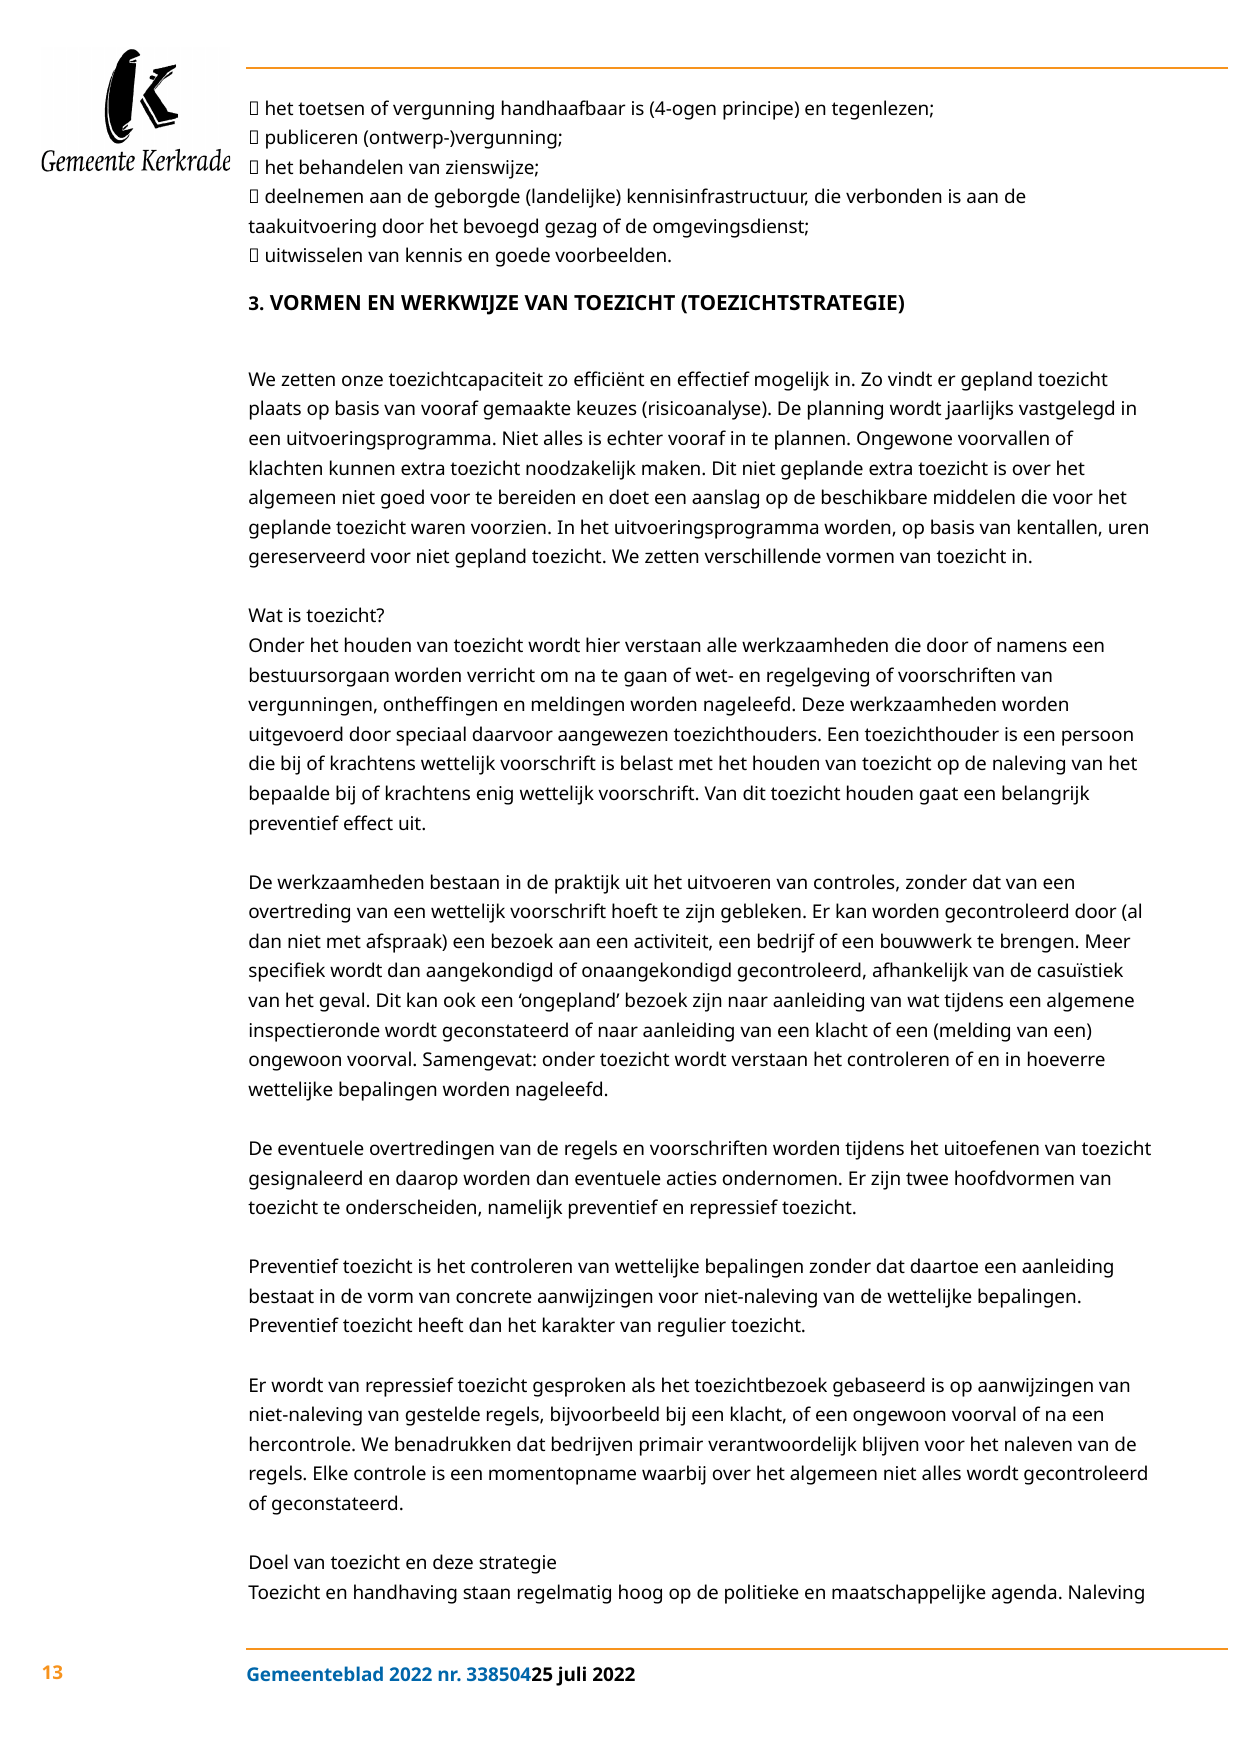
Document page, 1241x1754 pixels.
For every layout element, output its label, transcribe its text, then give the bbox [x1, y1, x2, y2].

text 3. VORMEN EN WERKWIJZE VAN TOEZICHT (TOEZICHTSTRATEGIE) [248, 288, 1152, 317]
text Wat is toezicht? [248, 603, 1152, 628]
text We zetten onze toezichtcapaciteit zo efficiënt en effectief mogelijk in. Zo vindt er gepland toezicht plaats op basis van vooraf gemaakte keuzes (risicoanalyse). De planning wordt jaarlijks vastgelegd in een uitvoeringsprogramma. Niet alles is echter vooraf in te plannen. Ongewone voorvallen of klachten kunnen extra toezicht noodzakelijk maken. Dit niet geplande extra toezicht is over het algemeen niet goed voor te bereiden en doet een aanslag op de beschikbare middelen die voor het geplande toezicht waren voorzien. In het uitvoeringsprogramma worden, op basis van kentallen, uren gereserveerd voor niet gepland toezicht. We zetten verschillende vormen van toezicht in. [248, 366, 1152, 569]
text Preventief toezicht is het controleren van wettelijke bepalingen zonder dat daartoe een aanleiding bestaat in de vorm van concrete aanwijzingen voor niet-naleving van de wettelijke bepalingen. Preventief toezicht heeft dan het karakter van regulier toezicht. [248, 1253, 1152, 1338]
text Er wordt van repressief toezicht gesproken als het toezichtbezoek gebaseerd is op aanwijzingen van niet-naleving van gestelde regels, bijvoorbeeld bij een klacht, of een ongewoon voorval of na een hercontrole. We benadrukken dat bedrijven primair verantwoordelijk blijven voor het naleven van de regels. Elke controle is een momentopname waarbij over het algemeen niet alles wordt gecontroleerd of geconstateerd. [248, 1372, 1152, 1516]
text Toezicht en handhaving staan regelmatig hoog op de politieke en maatschappelijke agenda. Naleving [248, 1579, 1152, 1605]
text De eventuele overtredingen van de regels en voorschriften worden tijdens het uitoefenen van toezicht gesignaleerd en daarop worden dan eventuele acties ondernomen. Er zijn twee hoofdvormen van toezicht te onderscheiden, namelijk preventief en repressief toezicht. [248, 1135, 1152, 1220]
text  deelnemen aan de geborgde (landelijke) kennisinfrastructuur, die verbonden is aan de taakuitvoering door het bevoegd gezag of de omgevingsdienst; [248, 183, 1152, 239]
text De werkzaamheden bestaan in de praktijk uit het uitvoeren van controles, zonder dat van een overtreding van een wettelijk voorschrift hoeft te zijn gebleken. Er kan worden gecontroleerd door (al dan niet met afspraak) een bezoek aan een activiteit, een bedrijf of een bouwwerk te brengen. Meer specifiek wordt dan aangekondigd of onaangekondigd gecontroleerd, afhankelijk van de casuïstiek van het geval. Dit kan ook een ‘ongepland’ bezoek zijn naar aanleiding van wat tijdens een algemene inspectieronde wordt geconstateerd of naar aanleiding van een klacht of een (melding van een) ongewoon voorval. Samengevat: onder toezicht wordt verstaan het controleren of en in hoeverre wettelijke bepalingen worden nageleefd. [248, 869, 1152, 1102]
text Doel van toezicht en deze strategie [248, 1549, 1152, 1575]
text  het behandelen van zienswijze; [248, 154, 1152, 180]
text  uitwisselen van kennis en goede voorbeelden. [248, 243, 1152, 268]
text  het toetsen of vergunning handhaafbaar is (4-ogen principe) en tegenlezen; [248, 95, 1152, 121]
picture [41, 47, 231, 172]
text  publiceren (ontwerp-)vergunning; [248, 124, 1152, 150]
text Onder het houden van toezicht wordt hier verstaan alle werkzaamheden die door of namens een bestuursorgaan worden verricht om na te gaan of wet- en regelgeving of voorschriften van vergunningen, ontheffingen en meldingen worden nageleefd. Deze werkzaamheden worden uitgevoerd door speciaal daarvoor aangewezen toezichthouders. Een toezichthouder is een persoon die bij of krachtens wettelijk voorschrift is belast met het houden van toezicht op de naleving van het bepaalde bij of krachtens enig wettelijk voorschrift. Van dit toezicht houden gaat een belangrijk preventief effect uit. [248, 632, 1152, 836]
